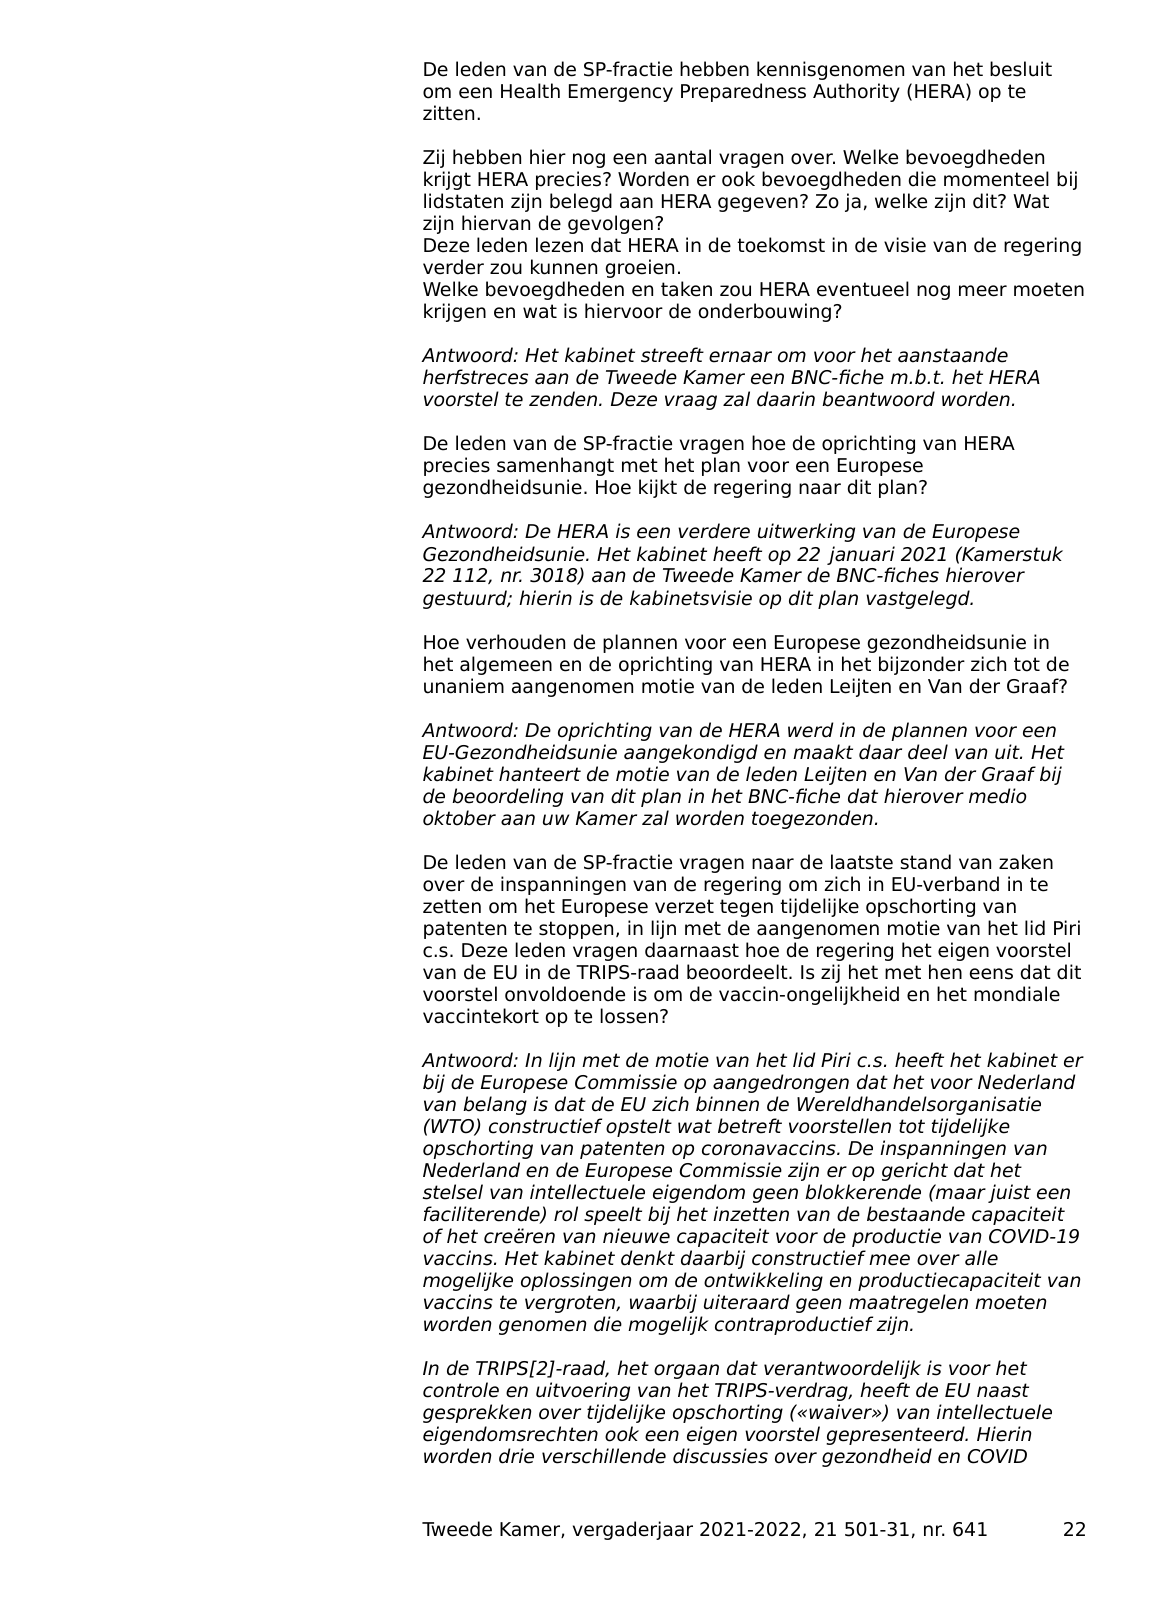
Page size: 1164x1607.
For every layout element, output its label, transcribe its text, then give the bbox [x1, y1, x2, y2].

text Deze leden lezen dat HERA in de toekomst in de visie van de regering verder zou kunnen groeien. [422, 235, 1087, 279]
text Antwoord: De HERA is een verdere uitwerking van de Europese Gezondheidsunie. Het kabinet heeft op 22 januari 2021 (Kamerstuk 22 112, nr. 3018) aan de Tweede Kamer de BNC-fiches hierover gestuurd; hierin is de kabinetsvisie op dit plan vastgelegd. [422, 521, 1087, 609]
text De leden van de SP-fractie vragen hoe de oprichting van HERA precies samenhangt met het plan voor een Europese gezondheidsunie. Hoe kijkt de regering naar dit plan? [422, 433, 1087, 499]
text De leden van de SP-fractie vragen naar de laatste stand van zaken over de inspanningen van de regering om zich in EU-verband in te zetten om het Europese verzet tegen tijdelijke opschorting van patenten te stoppen, in lijn met de aangenomen motie van het lid Piri c.s. Deze leden vragen daarnaast hoe de regering het eigen voorstel van de EU in de TRIPS-raad beoordeelt. Is zij het met hen eens dat dit voorstel onvoldoende is om de vaccin-ongelijkheid en het mondiale vaccintekort op te lossen? [422, 852, 1087, 1028]
text Welke bevoegdheden en taken zou HERA eventueel nog meer moeten krijgen en wat is hiervoor de onderbouwing? [422, 279, 1087, 323]
text Zij hebben hier nog een aantal vragen over. Welke bevoegdheden krijgt HERA precies? Worden er ook bevoegdheden die momenteel bij lidstaten zijn belegd aan HERA gegeven? Zo ja, welke zijn dit? Wat zijn hiervan de gevolgen? [422, 147, 1087, 235]
text De leden van de SP-fractie hebben kennisgenomen van het besluit om een Health Emergency Preparedness Authority (HERA) op te zitten. [422, 59, 1087, 125]
text Hoe verhouden de plannen voor een Europese gezondheidsunie in het algemeen en de oprichting van HERA in het bijzonder zich tot de unaniem aangenomen motie van de leden Leijten en Van der Graaf? [422, 632, 1087, 697]
text Antwoord: Het kabinet streeft ernaar om voor het aanstaande herfstreces aan de Tweede Kamer een BNC-fiche m.b.t. het HERA voorstel te zenden. Deze vraag zal daarin beantwoord worden. [422, 345, 1087, 411]
text Antwoord: In lijn met de motie van het lid Piri c.s. heeft het kabinet er bij de Europese Commissie op aangedrongen dat het voor Nederland van belang is dat de EU zich binnen de Wereldhandelsorganisatie (WTO) constructief opstelt wat betreft voorstellen tot tijdelijke opschorting van patenten op coronavaccins. De inspanningen van Nederland en de Europese Commissie zijn er op gericht dat het stelsel van intellectuele eigendom geen blokkerende (maar juist een faciliterende) rol speelt bij het inzetten van de bestaande capaciteit of het creëren van nieuwe capaciteit voor de productie van COVID-19 vaccins. Het kabinet denkt daarbij constructief mee over alle mogelijke oplossingen om de ontwikkeling en productiecapaciteit van vaccins te vergroten, waarbij uiteraard geen maatregelen moeten worden genomen die mogelijk contraproductief zijn. [422, 1050, 1087, 1336]
text In de TRIPS[2]-raad, het orgaan dat verantwoordelijk is voor het controle en uitvoering van het TRIPS-verdrag, heeft de EU naast gesprekken over tijdelijke opschorting («waiver») van intellectuele eigendomsrechten ook een eigen voorstel gepresenteerd. Hierin worden drie verschillende discussies over gezondheid en COVID [422, 1358, 1087, 1468]
text Antwoord: De oprichting van de HERA werd in de plannen voor een EU-Gezondheidsunie aangekondigd en maakt daar deel van uit. Het kabinet hanteert de motie van de leden Leijten en Van der Graaf bij de beoordeling van dit plan in het BNC-fiche dat hierover medio oktober aan uw Kamer zal worden toegezonden. [422, 720, 1087, 829]
